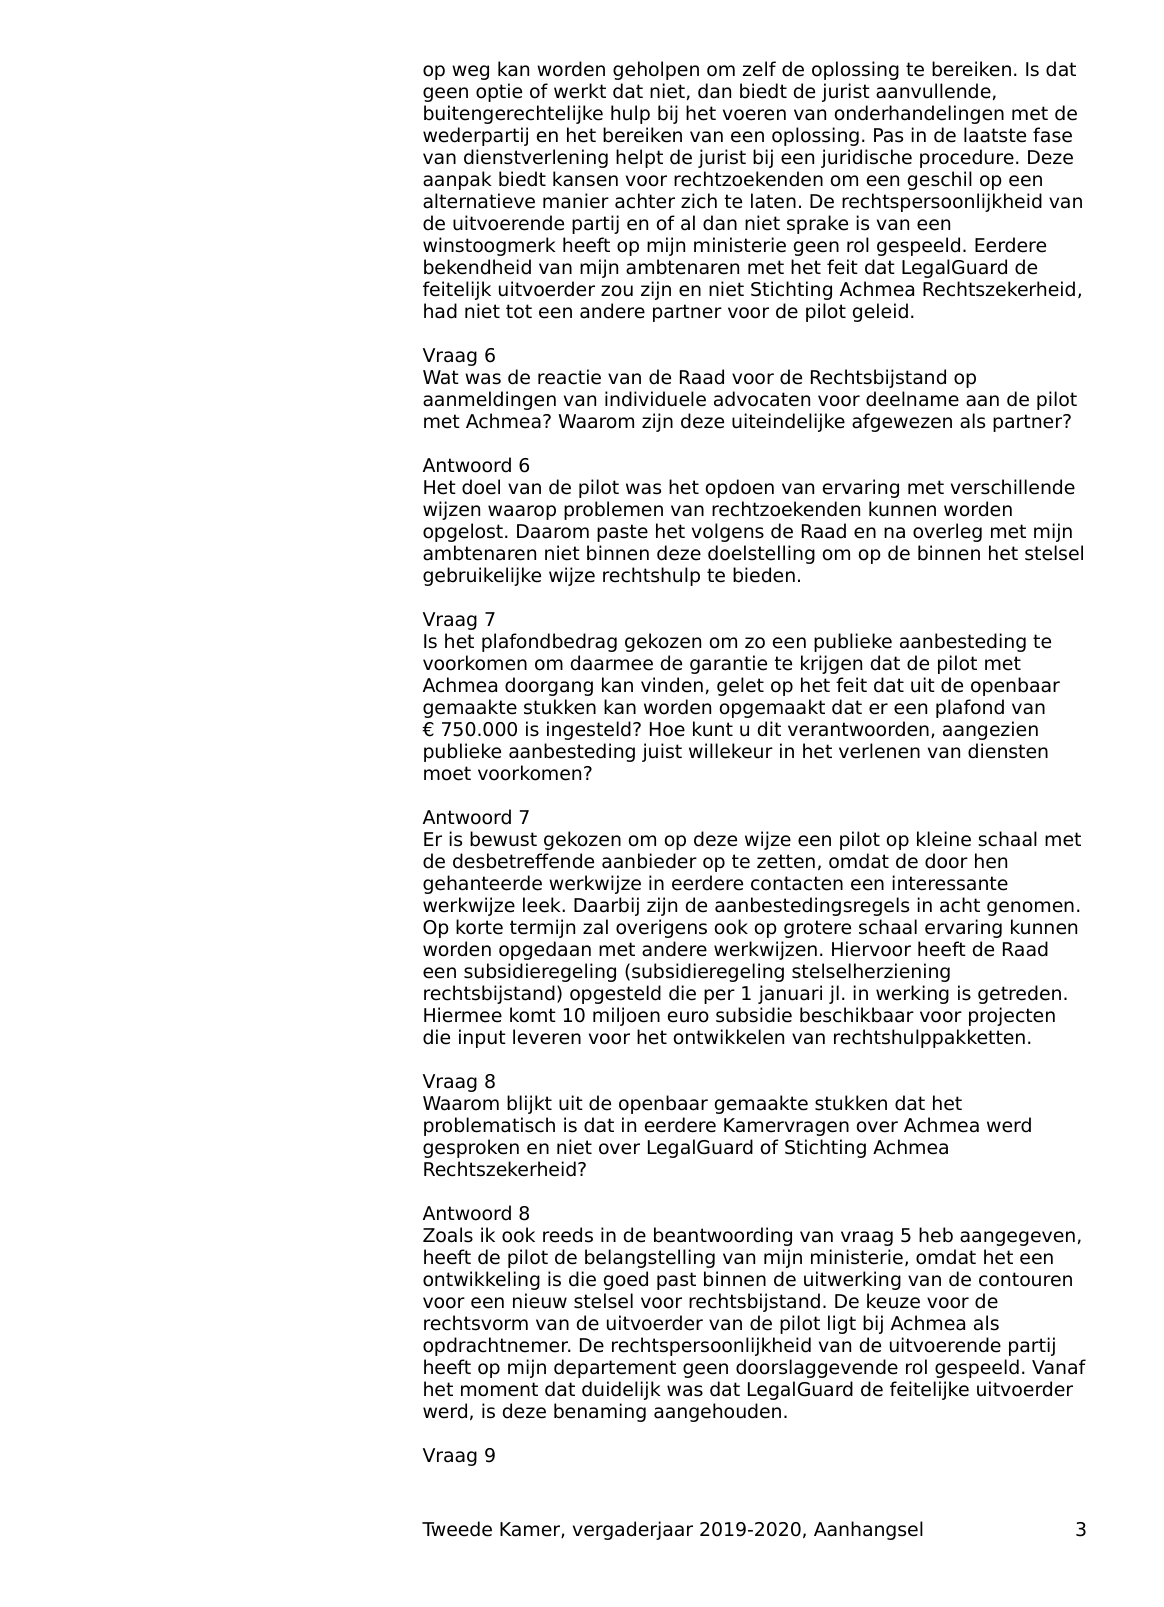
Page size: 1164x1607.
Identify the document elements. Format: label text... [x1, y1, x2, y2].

text Antwoord 8 [422, 1203, 1087, 1225]
text Vraag 8 [422, 1071, 1087, 1093]
text Wat was de reactie van de Raad voor de Rechtsbijstand op aanmeldingen van individuele advocaten voor deelname aan de pilot met Achmea? Waarom zijn deze uiteindelijke afgewezen als partner? [422, 367, 1087, 433]
text Vraag 9 [422, 1445, 1087, 1467]
text Antwoord 6 [422, 455, 1087, 477]
text Het doel van de pilot was het opdoen van ervaring met verschillende wijzen waarop problemen van rechtzoekenden kunnen worden opgelost. Daarom paste het volgens de Raad en na overleg met mijn ambtenaren niet binnen deze doelstelling om op de binnen het stelsel gebruikelijke wijze rechtshulp te bieden. [422, 477, 1087, 587]
text Er is bewust gekozen om op deze wijze een pilot op kleine schaal met de desbetreffende aanbieder op te zetten, omdat de door hen gehanteerde werkwijze in eerdere contacten een interessante werkwijze leek. Daarbij zijn de aanbestedingsregels in acht genomen. Op korte termijn zal overigens ook op grotere schaal ervaring kunnen worden opgedaan met andere werkwijzen. Hiervoor heeft de Raad een subsidieregeling (subsidieregeling stelselherziening rechtsbijstand) opgesteld die per 1 januari jl. in werking is getreden. Hiermee komt 10 miljoen euro subsidie beschikbaar voor projecten die input leveren voor het ontwikkelen van rechtshulppakketten. [422, 829, 1087, 1049]
text op weg kan worden geholpen om zelf de oplossing te bereiken. Is dat geen optie of werkt dat niet, dan biedt de jurist aanvullende, buitengerechtelijke hulp bij het voeren van onderhandelingen met de wederpartij en het bereiken van een oplossing. Pas in de laatste fase van dienstverlening helpt de jurist bij een juridische procedure. Deze aanpak biedt kansen voor rechtzoekenden om een geschil op een alternatieve manier achter zich te laten. De rechtspersoonlijkheid van de uitvoerende partij en of al dan niet sprake is van een winstoogmerk heeft op mijn ministerie geen rol gespeeld. Eerdere bekendheid van mijn ambtenaren met het feit dat LegalGuard de feitelijk uitvoerder zou zijn en niet Stichting Achmea Rechtszekerheid, had niet tot een andere partner voor de pilot geleid. [422, 59, 1087, 323]
text Vraag 6 [422, 345, 1087, 367]
text Vraag 7 [422, 609, 1087, 631]
text Waarom blijkt uit de openbaar gemaakte stukken dat het problematisch is dat in eerdere Kamervragen over Achmea werd gesproken en niet over LegalGuard of Stichting Achmea Rechtszekerheid? [422, 1093, 1087, 1181]
text Antwoord 7 [422, 807, 1087, 829]
text Zoals ik ook reeds in de beantwoording van vraag 5 heb aangegeven, heeft de pilot de belangstelling van mijn ministerie, omdat het een ontwikkeling is die goed past binnen de uitwerking van de contouren voor een nieuw stelsel voor rechtsbijstand. De keuze voor de rechtsvorm van de uitvoerder van de pilot ligt bij Achmea als opdrachtnemer. De rechtspersoonlijkheid van de uitvoerende partij heeft op mijn departement geen doorslaggevende rol gespeeld. Vanaf het moment dat duidelijk was dat LegalGuard de feitelijke uitvoerder werd, is deze benaming aangehouden. [422, 1225, 1087, 1423]
text Is het plafondbedrag gekozen om zo een publieke aanbesteding te voorkomen om daarmee de garantie te krijgen dat de pilot met Achmea doorgang kan vinden, gelet op het feit dat uit de openbaar gemaakte stukken kan worden opgemaakt dat er een plafond van € 750.000 is ingesteld? Hoe kunt u dit verantwoorden, aangezien publieke aanbesteding juist willekeur in het verlenen van diensten moet voorkomen? [422, 631, 1087, 785]
